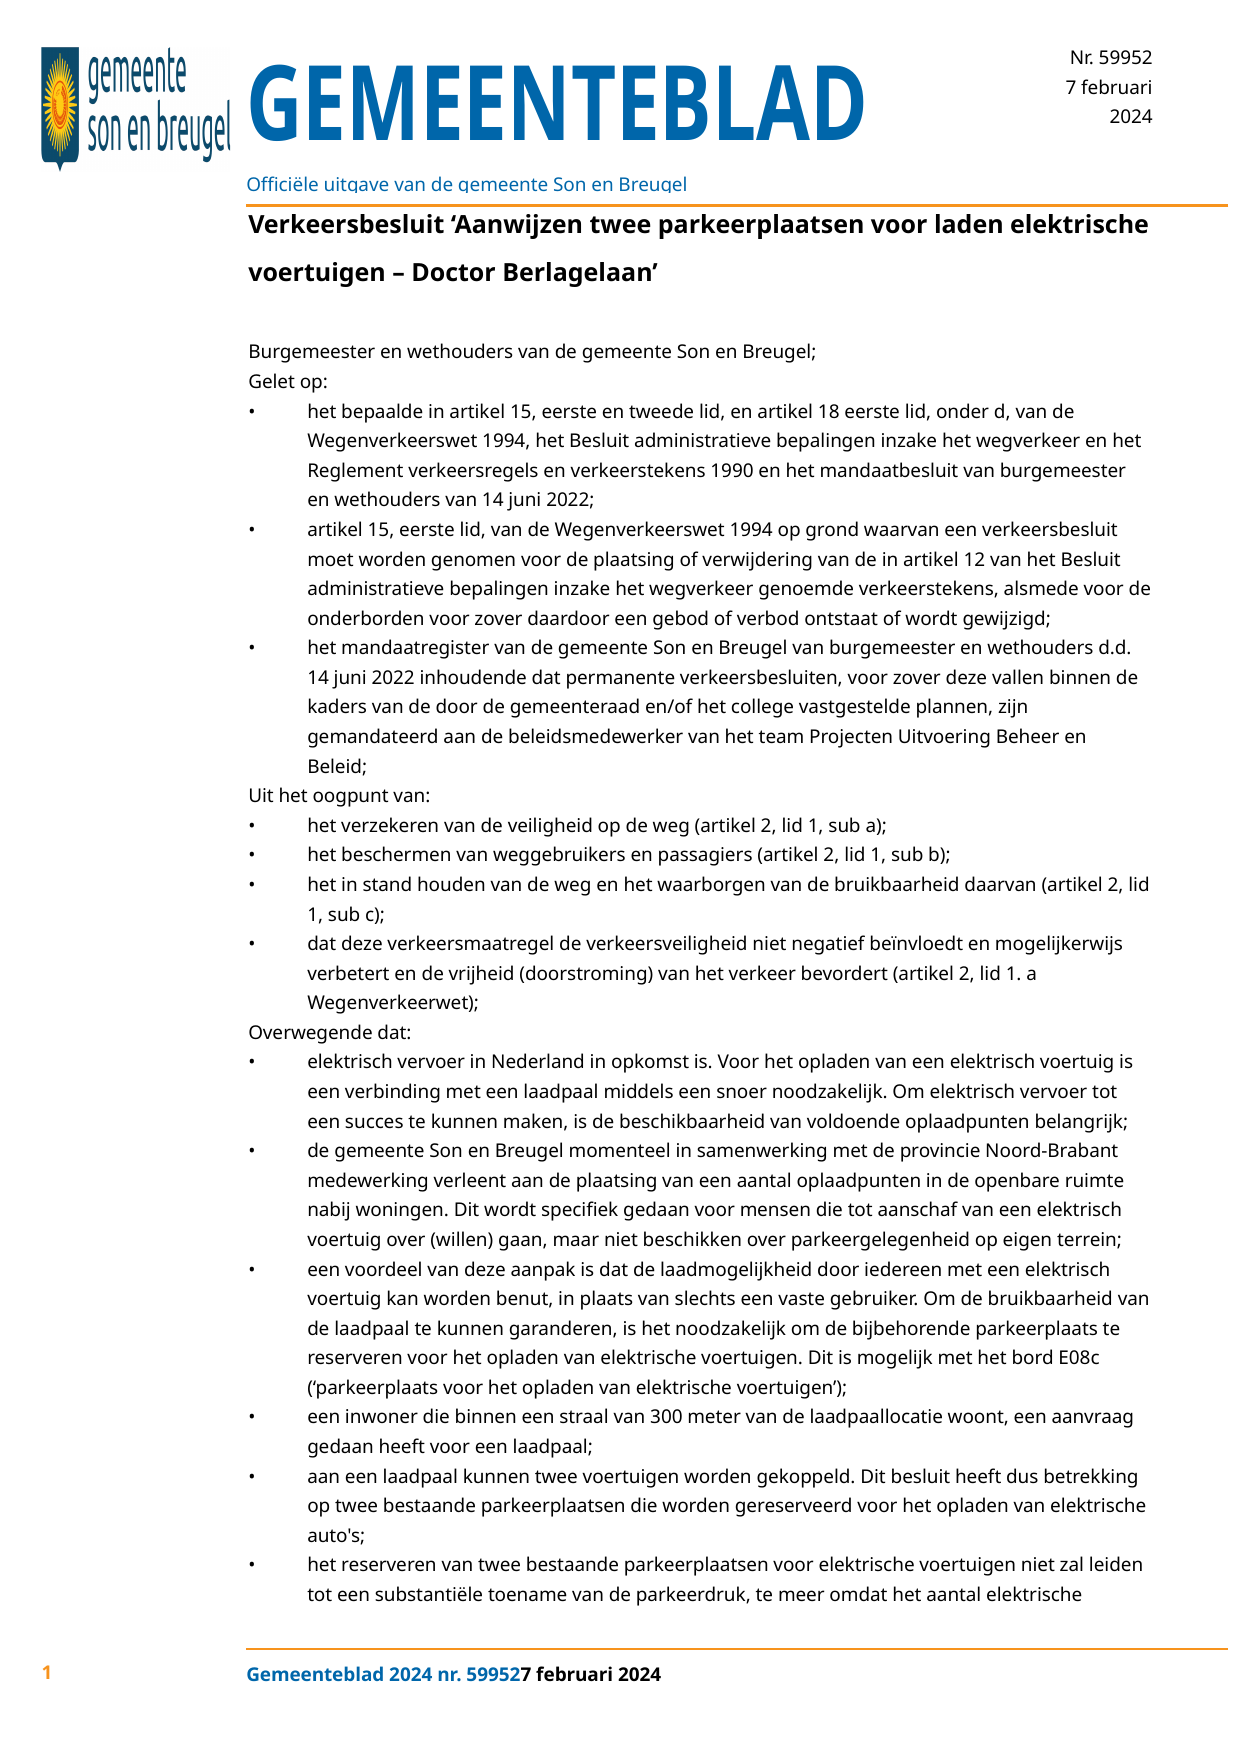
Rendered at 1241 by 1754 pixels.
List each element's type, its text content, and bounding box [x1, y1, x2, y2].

list het in stand houden van de weg en het waarborgen van de bruikbaarheid daarvan (artikel 2, lid 1, sub c); [248, 871, 1152, 926]
list het reserveren van twee bestaande parkeerplaatsen voor elektrische voertuigen niet zal leiden tot een substantiële toename van de parkeerdruk, te meer omdat het aantal elektrische [248, 1552, 1152, 1607]
list het mandaatregister van de gemeente Son en Breugel van burgemeester en wethouders d.d. 14 juni 2022 inhoudende dat permanente verkeersbesluiten, voor zover deze vallen binnen de kaders van de door de gemeenteraad en/of het college vastgestelde plannen, zijn gemandateerd aan de beleidsmedewerker van het team Projecten Uitvoering Beheer en Beleid; [248, 634, 1152, 778]
picture [41, 47, 231, 172]
list het beschermen van weggebruikers en passagiers (artikel 2, lid 1, sub b); [248, 842, 1152, 867]
text Verkeersbesluit ‘Aanwijzen twee parkeerplaatsen voor laden elektrische voertuigen – Doctor Berlagelaan’ [248, 207, 1152, 288]
list dat deze verkeersmaatregel de verkeersveiligheid niet negatief beïnvloedt en mogelijkerwijs verbetert en de vrijheid (doorstroming) van het verkeer bevordert (artikel 2, lid 1. a Wegenverkeerwet); [248, 930, 1152, 1015]
text Overwegende dat: [248, 1019, 1152, 1045]
text Gelet op: [248, 368, 1152, 394]
text Uit het oogpunt van: [248, 782, 1152, 808]
list artikel 15, eerste lid, van de Wegenverkeerswet 1994 op grond waarvan een verkeersbesluit moet worden genomen voor de plaatsing of verwijdering van de in artikel 12 van het Besluit administratieve bepalingen inzake het wegverkeer genoemde verkeerstekens, alsmede voor de onderborden voor zover daardoor een gebod of verbod ontstaat of wordt gewijzigd; [248, 516, 1152, 631]
list een voordeel van deze aanpak is dat de laadmogelijkheid door iedereen met een elektrisch voertuig kan worden benut, in plaats van slechts een vaste gebruiker. Om de bruikbaarheid van de laadpaal te kunnen garanderen, is het noodzakelijk om de bijbehorende parkeerplaats te reserveren voor het opladen van elektrische voertuigen. Dit is mogelijk met het bord E08c (‘parkeerplaats voor het opladen van elektrische voertuigen’); [248, 1256, 1152, 1400]
text Burgemeester en wethouders van de gemeente Son en Breugel; [248, 339, 1152, 364]
list aan een laadpaal kunnen twee voertuigen worden gekoppeld. Dit besluit heeft dus betrekking op twee bestaande parkeerplaatsen die worden gereserveerd voor het opladen van elektrische auto's; [248, 1463, 1152, 1548]
list het bepaalde in artikel 15, eerste en tweede lid, en artikel 18 eerste lid, onder d, van de Wegenverkeerswet 1994, het Besluit administratieve bepalingen inzake het wegverkeer en het Reglement verkeersregels en verkeerstekens 1990 en het mandaatbesluit van burgemeester en wethouders van 14 juni 2022; [248, 398, 1152, 512]
list het verzekeren van de veiligheid op de weg (artikel 2, lid 1, sub a); [248, 812, 1152, 838]
list de gemeente Son en Breugel momenteel in samenwerking met de provincie Noord-Brabant medewerking verleent aan de plaatsing van een aantal oplaadpunten in de openbare ruimte nabij woningen. Dit wordt specifiek gedaan voor mensen die tot aanschaf van een elektrisch voertuig over (willen) gaan, maar niet beschikken over parkeergelegenheid op eigen terrein; [248, 1137, 1152, 1252]
list een inwoner die binnen een straal van 300 meter van de laadpaallocatie woont, een aanvraag gedaan heeft voor een laadpaal; [248, 1404, 1152, 1459]
list elektrisch vervoer in Nederland in opkomst is. Voor het opladen van een elektrisch voertuig is een verbinding met een laadpaal middels een snoer noodzakelijk. Om elektrisch vervoer tot een succes te kunnen maken, is de beschikbaarheid van voldoende oplaadpunten belangrijk; [248, 1049, 1152, 1133]
